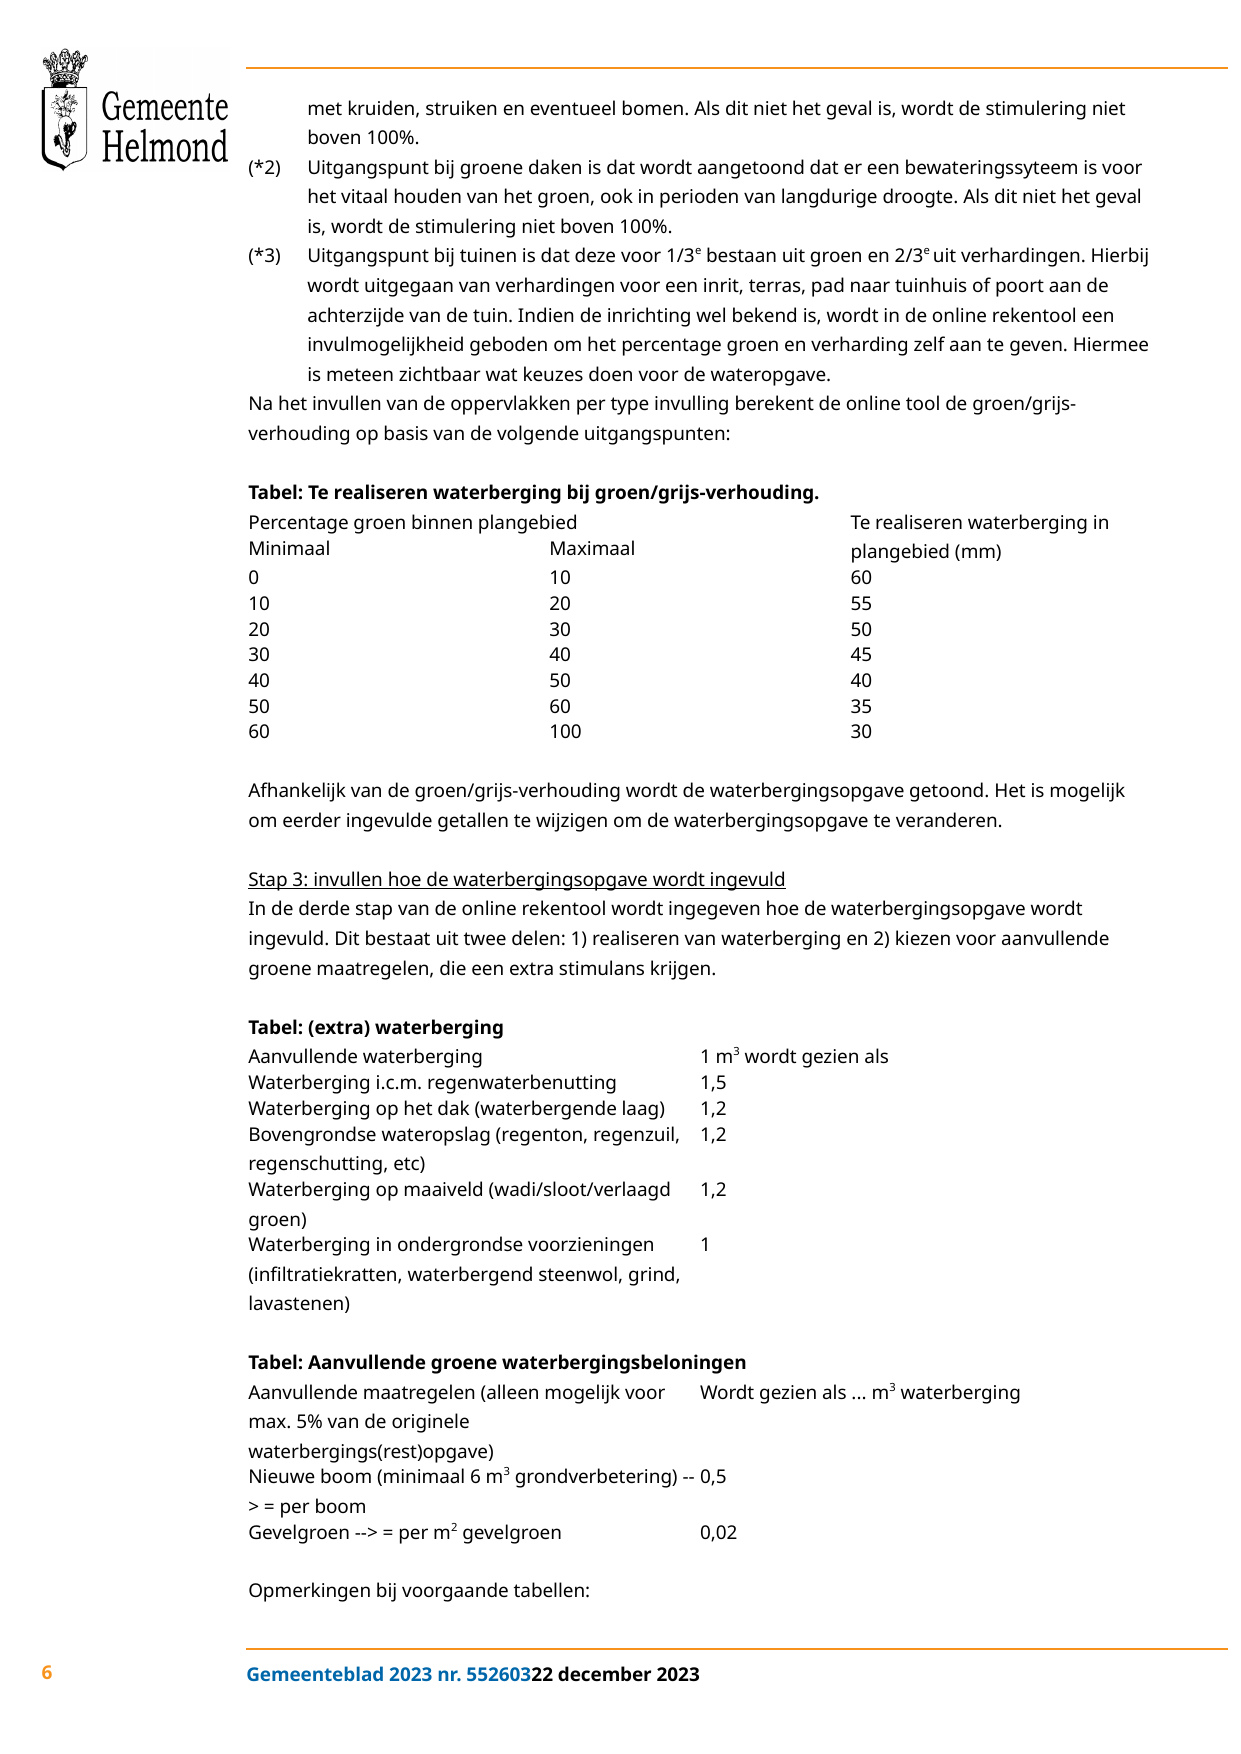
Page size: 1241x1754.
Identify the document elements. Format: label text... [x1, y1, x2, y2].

table_cell 20 [248, 616, 549, 642]
table_cell 45 [850, 642, 1152, 667]
table_cell 30 [850, 719, 1152, 744]
table_cell 40 [248, 667, 549, 693]
text Tabel: Te realiseren waterberging bij groen/grijs-verhouding. [248, 479, 1152, 505]
table_header Percentage groen binnen plangebied [248, 509, 850, 535]
text In de derde stap van de online rekentool wordt ingegeven hoe de waterbergingsopgave wordt ingevuld. Dit bestaat uit twee delen: 1) realiseren van waterberging en 2) kiezen voor aanvullende groene maatregelen, die een extra stimulans krijgen. [248, 896, 1152, 981]
table_cell 20 [549, 590, 850, 616]
text Opmerkingen bij voorgaande tabellen: [248, 1578, 1152, 1603]
table_cell 50 [549, 667, 850, 693]
table_cell 0,5 [700, 1464, 1152, 1519]
table_header Te realiseren waterberging in plangebied (mm) [850, 509, 1152, 564]
table_cell Waterberging i.c.m. regenwaterbenutting [248, 1069, 700, 1095]
text Stap 3: invullen hoe de waterbergingsopgave wordt ingevuld [248, 866, 1152, 892]
table_cell 60 [850, 564, 1152, 590]
table_header Wordt gezien als ... m3 waterberging [700, 1379, 1152, 1464]
table_header 1 m3 wordt gezien als [700, 1044, 1152, 1069]
table_cell Nieuwe boom (minimaal 6 m3 grondverbetering) --> = per boom [248, 1464, 700, 1519]
text Tabel: (extra) waterberging [248, 1014, 1152, 1040]
table_header Aanvullende waterberging [248, 1044, 700, 1069]
table_cell 0,02 [700, 1519, 1152, 1545]
table_cell 1 [700, 1231, 1152, 1316]
table_cell 35 [850, 693, 1152, 719]
table_cell Minimaal [248, 535, 549, 564]
table_cell Waterberging in ondergrondse voorzieningen (infiltratiekratten, waterbergend steenwol, grind, lavastenen) [248, 1231, 700, 1316]
table_header Aanvullende maatregelen (alleen mogelijk voor max. 5% van de originele waterbergings(rest)opgave) [248, 1379, 700, 1464]
table_cell 40 [850, 667, 1152, 693]
list Uitgangspunt bij groene daken is dat wordt aangetoond dat er een bewateringssyteem is voor het vitaal houden van het groen, ook in perioden van langdurige droogte. Als dit niet het geval is, wordt de stimulering niet boven 100%. [248, 154, 1152, 239]
text Na het invullen van de oppervlakken per type invulling berekent de online tool de groen/grijs-verhouding op basis van de volgende uitgangspunten: [248, 391, 1152, 446]
table_cell Waterberging op maaiveld (wadi/sloot/verlaagd groen) [248, 1176, 700, 1231]
table_cell 55 [850, 590, 1152, 616]
table_cell 60 [248, 719, 549, 744]
text Tabel: Aanvullende groene waterbergingsbeloningen [248, 1349, 1152, 1375]
table_cell 40 [549, 642, 850, 667]
table_cell 1,2 [700, 1176, 1152, 1231]
list met kruiden, struiken en eventueel bomen. Als dit niet het geval is, wordt de stimulering niet boven 100%. [248, 95, 1152, 150]
table_cell 30 [549, 616, 850, 642]
table_cell Waterberging op het dak (waterbergende laag) [248, 1095, 700, 1121]
table_cell 0 [248, 564, 549, 590]
table_cell 30 [248, 642, 549, 667]
table_cell Gevelgroen --> = per m2 gevelgroen [248, 1519, 700, 1545]
table_cell 1,5 [700, 1069, 1152, 1095]
table_cell 10 [549, 564, 850, 590]
table_cell Maximaal [549, 535, 850, 564]
table_cell 10 [248, 590, 549, 616]
table_cell 1,2 [700, 1121, 1152, 1176]
table_cell 1,2 [700, 1095, 1152, 1121]
text Afhankelijk van de groen/grijs-verhouding wordt de waterbergingsopgave getoond. Het is mogelijk om eerder ingevulde getallen te wijzigen om de waterbergingsopgave te veranderen. [248, 777, 1152, 833]
picture [41, 47, 231, 172]
table_cell 50 [850, 616, 1152, 642]
list Uitgangspunt bij tuinen is dat deze voor 1/3e bestaan uit groen en 2/3e uit verhardingen. Hierbij wordt uitgegaan van verhardingen voor een inrit, terras, pad naar tuinhuis of poort aan de achterzijde van de tuin. Indien de inrichting wel bekend is, wordt in de online rekentool een invulmogelijkheid geboden om het percentage groen en verharding zelf aan te geven. Hiermee is meteen zichtbaar wat keuzes doen voor de wateropgave. [248, 243, 1152, 387]
table_cell 50 [248, 693, 549, 719]
table_cell 100 [549, 719, 850, 744]
table_cell 60 [549, 693, 850, 719]
table_cell Bovengrondse wateropslag (regenton, regenzuil, regenschutting, etc) [248, 1121, 700, 1176]
